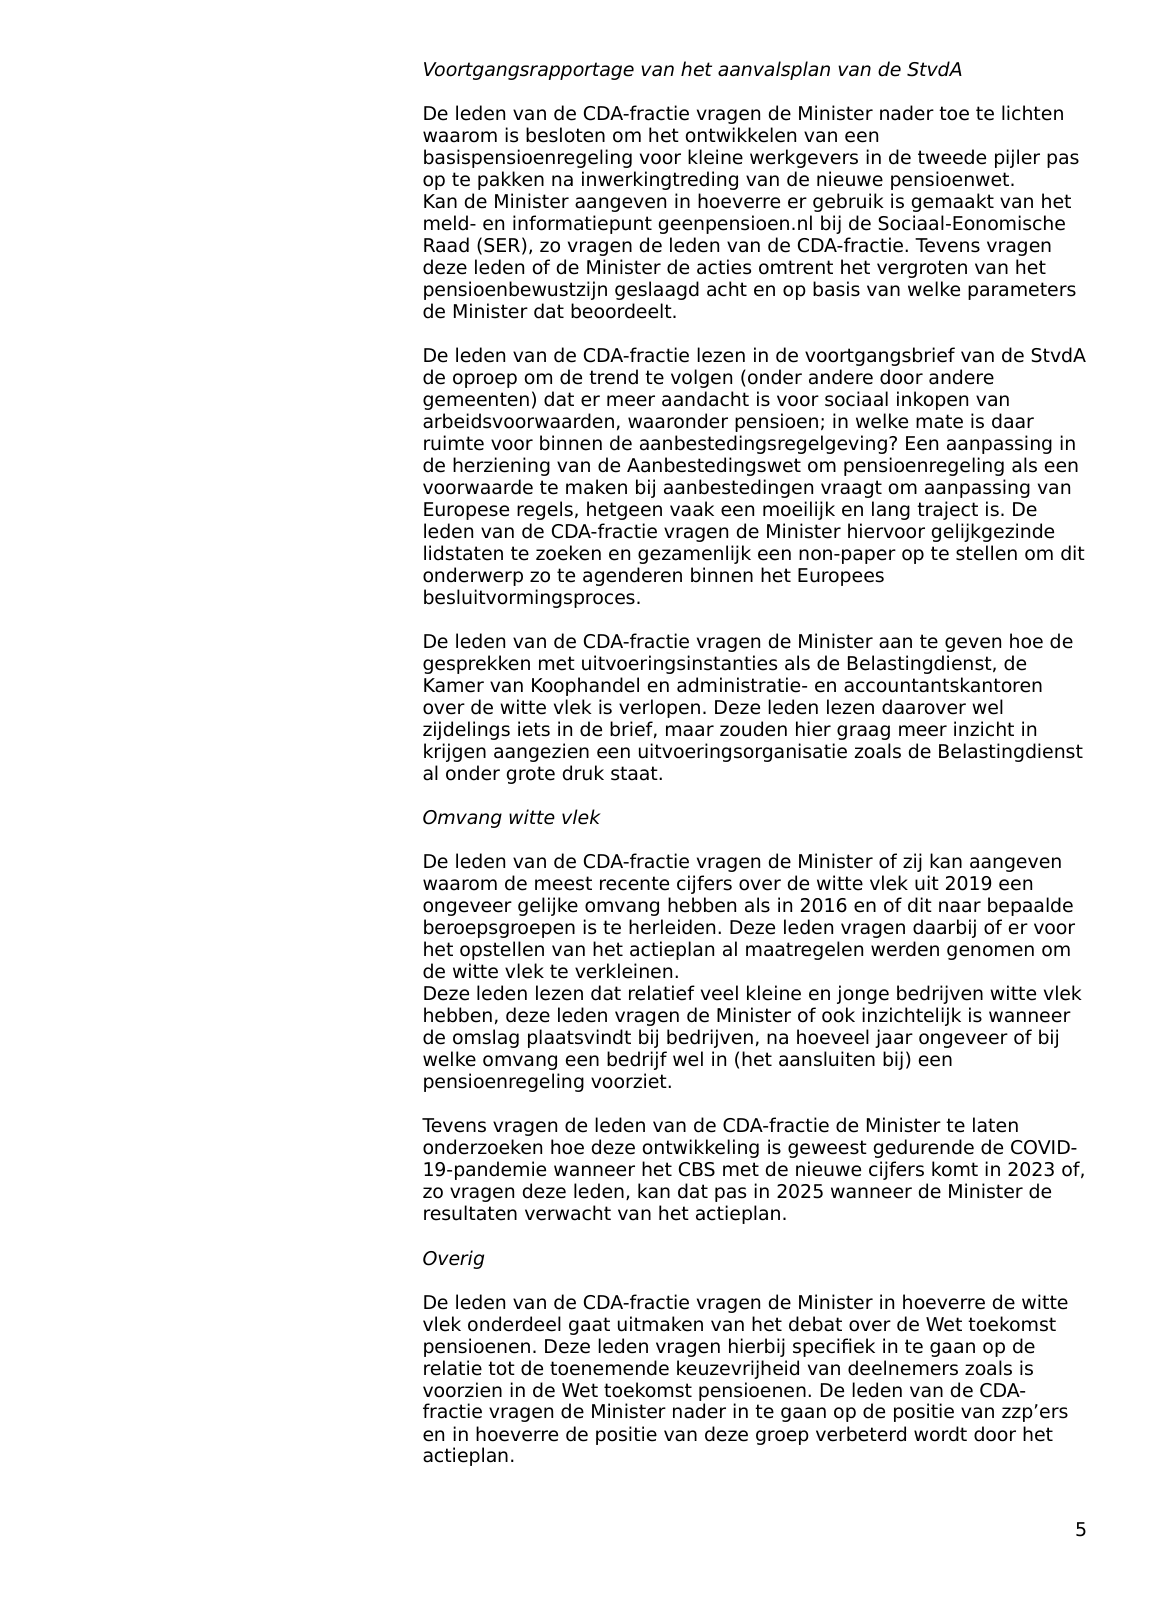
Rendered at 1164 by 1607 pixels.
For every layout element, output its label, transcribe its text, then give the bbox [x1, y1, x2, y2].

subtitle Overig [422, 1247, 1087, 1269]
text De leden van de CDA-fractie vragen de Minister nader toe te lichten waarom is besloten om het ontwikkelen van een basispensioenregeling voor kleine werkgevers in de tweede pijler pas op te pakken na inwerkingtreding van de nieuwe pensioenwet. [422, 103, 1087, 191]
subtitle Omvang witte vlek [422, 807, 1087, 829]
text De leden van de CDA-fractie vragen de Minister in hoeverre de witte vlek onderdeel gaat uitmaken van het debat over de Wet toekomst pensioenen. Deze leden vragen hierbij specifiek in te gaan op de relatie tot de toenemende keuzevrijheid van deelnemers zoals is voorzien in de Wet toekomst pensioenen. De leden van de CDA-fractie vragen de Minister nader in te gaan op de positie van zzp’ers en in hoeverre de positie van deze groep verbeterd wordt door het actieplan. [422, 1292, 1087, 1467]
text Tevens vragen de leden van de CDA-fractie de Minister te laten onderzoeken hoe deze ontwikkeling is geweest gedurende de COVID-19-pandemie wanneer het CBS met de nieuwe cijfers komt in 2023 of, zo vragen deze leden, kan dat pas in 2025 wanneer de Minister de resultaten verwacht van het actieplan. [422, 1115, 1087, 1225]
text De leden van de CDA-fractie vragen de Minister of zij kan aangeven waarom de meest recente cijfers over de witte vlek uit 2019 een ongeveer gelijke omvang hebben als in 2016 en of dit naar bepaalde beroepsgroepen is te herleiden. Deze leden vragen daarbij of er voor het opstellen van het actieplan al maatregelen werden genomen om de witte vlek te verkleinen. [422, 851, 1087, 983]
text De leden van de CDA-fractie lezen in de voortgangsbrief van de StvdA de oproep om de trend te volgen (onder andere door andere gemeenten) dat er meer aandacht is voor sociaal inkopen van arbeidsvoorwaarden, waaronder pensioen; in welke mate is daar ruimte voor binnen de aanbestedingsregelgeving? Een aanpassing in de herziening van de Aanbestedingswet om pensioenregeling als een voorwaarde te maken bij aanbestedingen vraagt om aanpassing van Europese regels, hetgeen vaak een moeilijk en lang traject is. De leden van de CDA-fractie vragen de Minister hiervoor gelijkgezinde lidstaten te zoeken en gezamenlijk een non-paper op te stellen om dit onderwerp zo te agenderen binnen het Europees besluitvormingsproces. [422, 345, 1087, 609]
text Kan de Minister aangeven in hoeverre er gebruik is gemaakt van het meld- en informatiepunt geenpensioen.nl bij de Sociaal-Eonomische Raad (SER), zo vragen de leden van de CDA-fractie. Tevens vragen deze leden of de Minister de acties omtrent het vergroten van het pensioenbewustzijn geslaagd acht en op basis van welke parameters de Minister dat beoordeelt. [422, 191, 1087, 323]
text De leden van de CDA-fractie vragen de Minister aan te geven hoe de gesprekken met uitvoeringsinstanties als de Belastingdienst, de Kamer van Koophandel en administratie- en accountantskantoren over de witte vlek is verlopen. Deze leden lezen daarover wel zijdelings iets in de brief, maar zouden hier graag meer inzicht in krijgen aangezien een uitvoeringsorganisatie zoals de Belastingdienst al onder grote druk staat. [422, 631, 1087, 785]
text Deze leden lezen dat relatief veel kleine en jonge bedrijven witte vlek hebben, deze leden vragen de Minister of ook inzichtelijk is wanneer de omslag plaatsvindt bij bedrijven, na hoeveel jaar ongeveer of bij welke omvang een bedrijf wel in (het aansluiten bij) een pensioenregeling voorziet. [422, 983, 1087, 1093]
subtitle Voortgangsrapportage van het aanvalsplan van de StvdA [422, 59, 1087, 81]
